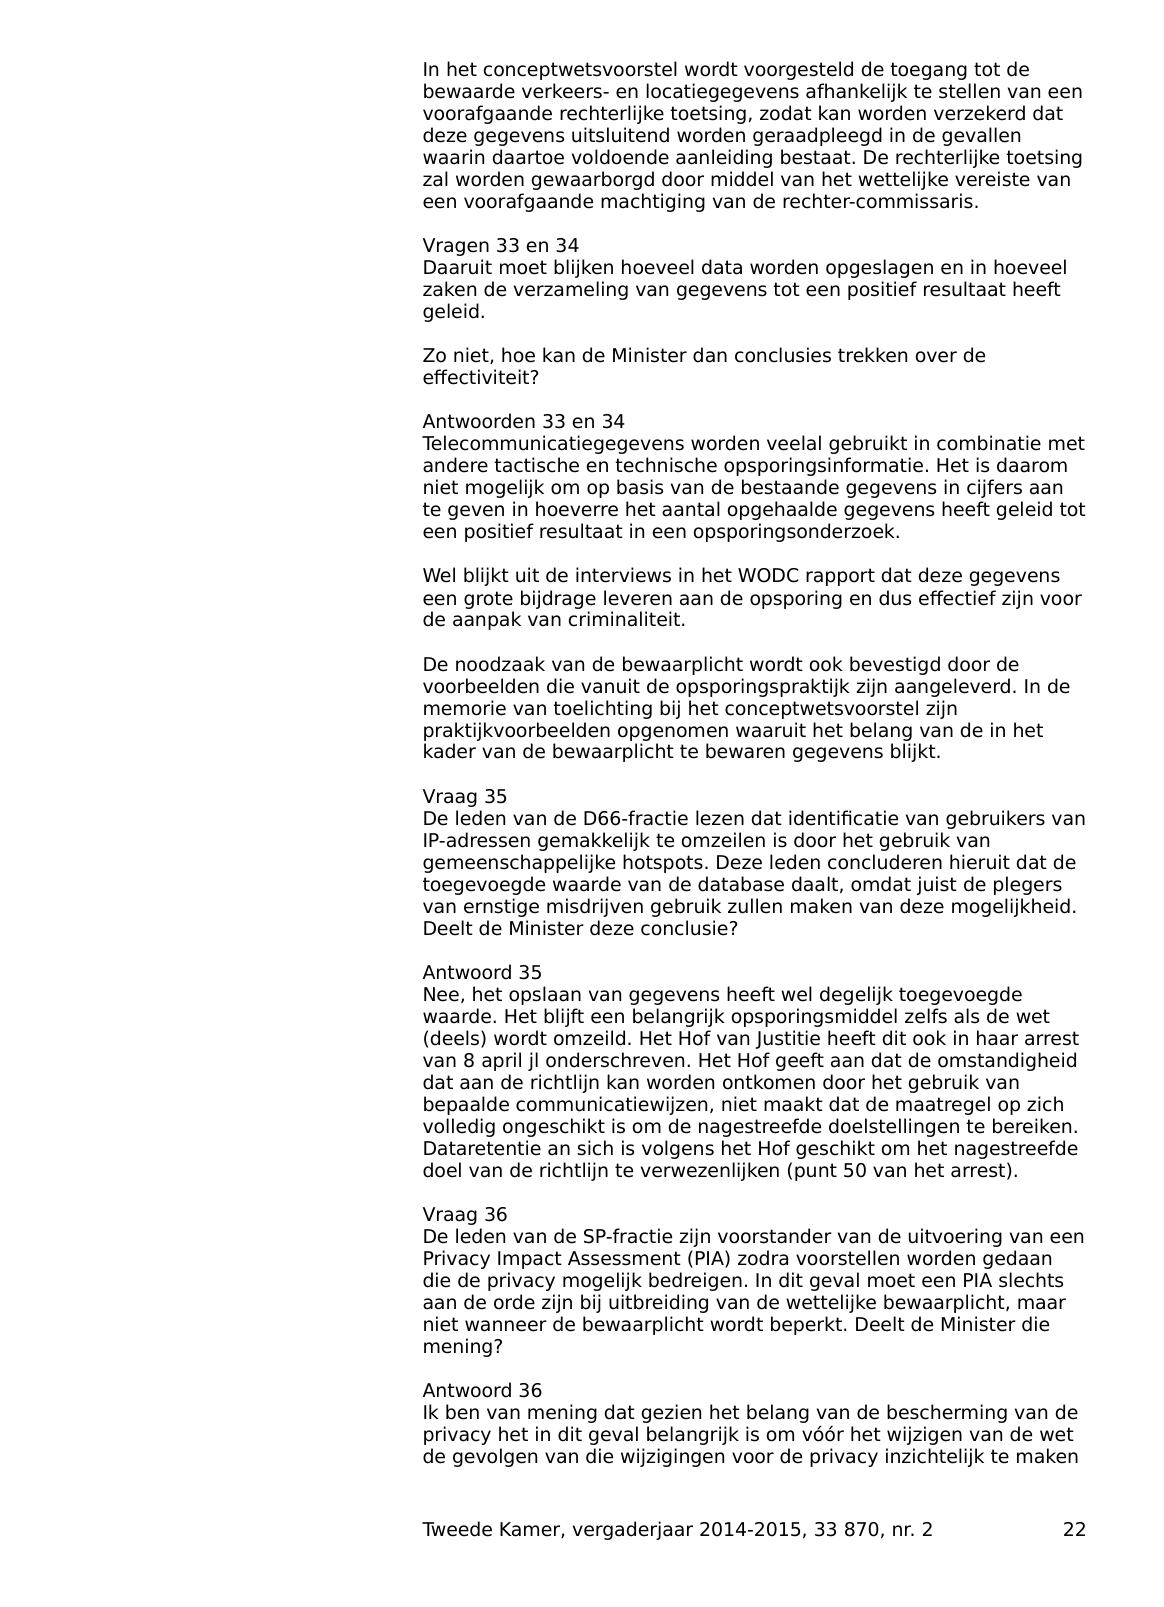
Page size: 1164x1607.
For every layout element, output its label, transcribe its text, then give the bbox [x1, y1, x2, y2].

text Vragen 33 en 34 [422, 235, 1087, 257]
text Ik ben van mening dat gezien het belang van de bescherming van de privacy het in dit geval belangrijk is om vóór het wijzigen van de wet de gevolgen van die wijzigingen voor de privacy inzichtelijk te maken [422, 1402, 1087, 1468]
text De leden van de SP-fractie zijn voorstander van de uitvoering van een Privacy Impact Assessment (PIA) zodra voorstellen worden gedaan die de privacy mogelijk bedreigen. In dit geval moet een PIA slechts aan de orde zijn bij uitbreiding van de wettelijke bewaarplicht, maar niet wanneer de bewaarplicht wordt beperkt. Deelt de Minister die mening? [422, 1226, 1087, 1357]
text Telecommunicatiegegevens worden veelal gebruikt in combinatie met andere tactische en technische opsporingsinformatie. Het is daarom niet mogelijk om op basis van de bestaande gegevens in cijfers aan te geven in hoeverre het aantal opgehaalde gegevens heeft geleid tot een positief resultaat in een opsporingsonderzoek. [422, 433, 1087, 543]
text Wel blijkt uit de interviews in het WODC rapport dat deze gegevens een grote bijdrage leveren aan de opsporing en dus effectief zijn voor de aanpak van criminaliteit. [422, 565, 1087, 631]
text Antwoord 36 [422, 1380, 1087, 1402]
text In het conceptwetsvoorstel wordt voorgesteld de toegang tot de bewaarde verkeers- en locatiegegevens afhankelijk te stellen van een voorafgaande rechterlijke toetsing, zodat kan worden verzekerd dat deze gegevens uitsluitend worden geraadpleegd in de gevallen waarin daartoe voldoende aanleiding bestaat. De rechterlijke toetsing zal worden gewaarborgd door middel van het wettelijke vereiste van een voorafgaande machtiging van de rechter-commissaris. [422, 59, 1087, 213]
text Antwoord 35 [422, 962, 1087, 984]
text De leden van de D66-fractie lezen dat identificatie van gebruikers van IP-adressen gemakkelijk te omzeilen is door het gebruik van gemeenschappelijke hotspots. Deze leden concluderen hieruit dat de toegevoegde waarde van de database daalt, omdat juist de plegers van ernstige misdrijven gebruik zullen maken van deze mogelijkheid. Deelt de Minister deze conclusie? [422, 808, 1087, 939]
text Nee, het opslaan van gegevens heeft wel degelijk toegevoegde waarde. Het blijft een belangrijk opsporingsmiddel zelfs als de wet (deels) wordt omzeild. Het Hof van Justitie heeft dit ook in haar arrest van 8 april jl onderschreven. Het Hof geeft aan dat de omstandigheid dat aan de richtlijn kan worden ontkomen door het gebruik van bepaalde communicatiewijzen, niet maakt dat de maatregel op zich volledig ongeschikt is om de nagestreefde doelstellingen te bereiken. Dataretentie an sich is volgens het Hof geschikt om het nagestreefde doel van de richtlijn te verwezenlijken (punt 50 van het arrest). [422, 984, 1087, 1181]
text Zo niet, hoe kan de Minister dan conclusies trekken over de effectiviteit? [422, 345, 1087, 389]
text Vraag 35 [422, 786, 1087, 808]
text Antwoorden 33 en 34 [422, 411, 1087, 433]
text De noodzaak van de bewaarplicht wordt ook bevestigd door de voorbeelden die vanuit de opsporingspraktijk zijn aangeleverd. In de memorie van toelichting bij het conceptwetsvoorstel zijn praktijkvoorbeelden opgenomen waaruit het belang van de in het kader van de bewaarplicht te bewaren gegevens blijkt. [422, 653, 1087, 763]
text Daaruit moet blijken hoeveel data worden opgeslagen en in hoeveel zaken de verzameling van gegevens tot een positief resultaat heeft geleid. [422, 257, 1087, 323]
text Vraag 36 [422, 1204, 1087, 1226]
